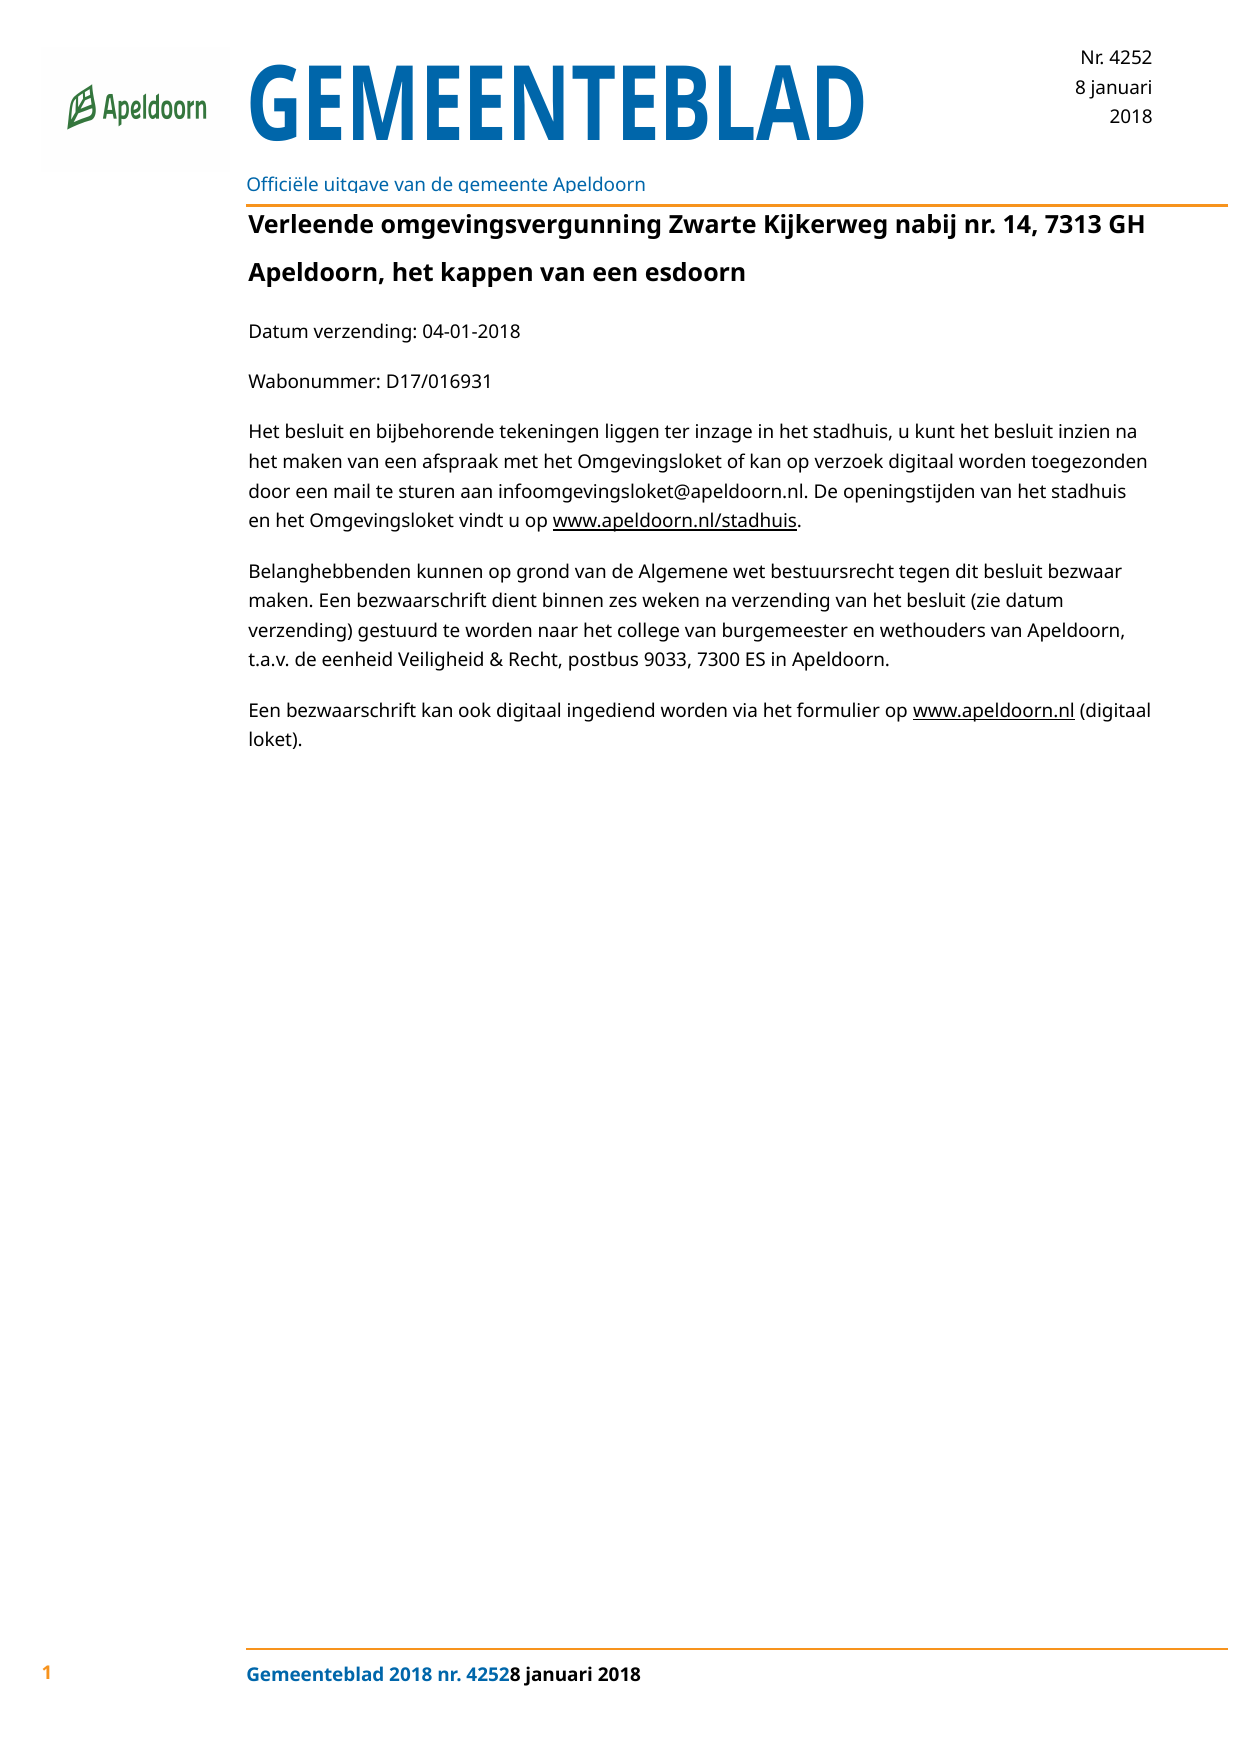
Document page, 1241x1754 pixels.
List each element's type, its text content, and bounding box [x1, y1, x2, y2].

text Datum verzending: 04-01-2018 [248, 318, 1152, 344]
picture [41, 47, 231, 172]
text Wabonummer: D17/016931 [248, 368, 1152, 394]
text Belanghebbenden kunnen op grond van de Algemene wet bestuursrecht tegen dit besluit bezwaar maken. Een bezwaarschrift dient binnen zes weken na verzending van het besluit (zie datum verzending) gestuurd te worden naar het college van burgemeester en wethouders van Apeldoorn, t.a.v. de eenheid Veiligheid & Recht, postbus 9033, 7300 ES in Apeldoorn. [248, 558, 1152, 672]
text Een bezwaarschrift kan ook digitaal ingediend worden via het formulier op www.apeldoorn.nl (digitaal loket). [248, 697, 1152, 752]
text Verleende omgevingsvergunning Zwarte Kijkerweg nabij nr. 14, 7313 GH Apeldoorn, het kappen van een esdoorn [248, 207, 1152, 288]
text Het besluit en bijbehorende tekeningen liggen ter inzage in het stadhuis, u kunt het besluit inzien na het maken van een afspraak met het Omgevingsloket of kan op verzoek digitaal worden toegezonden door een mail te sturen aan infoomgevingsloket@apeldoorn.nl. De openingstijden van het stadhuis en het Omgevingsloket vindt u op www.apeldoorn.nl/stadhuis. [248, 419, 1152, 533]
